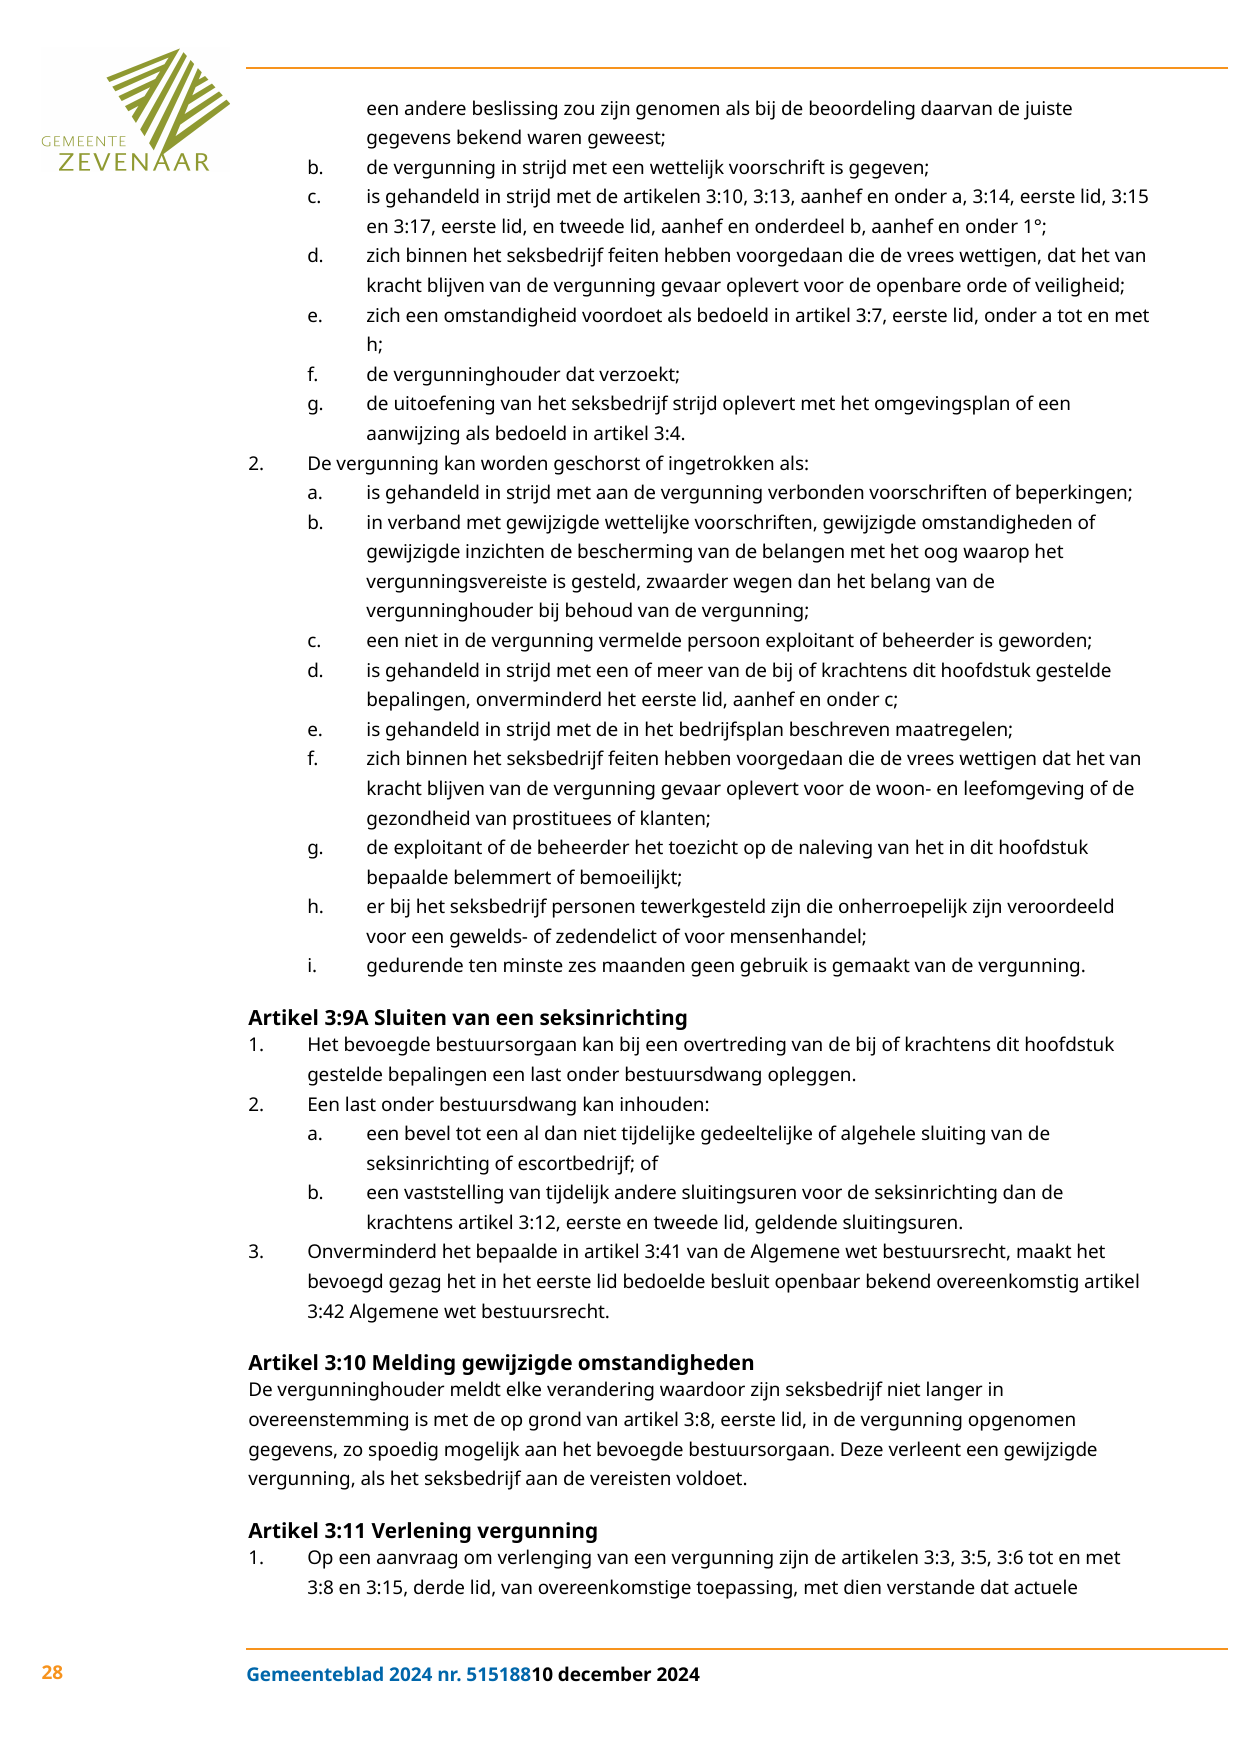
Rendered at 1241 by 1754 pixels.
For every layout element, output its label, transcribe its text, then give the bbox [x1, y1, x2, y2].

list een bevel tot een al dan niet tijdelijke gedeeltelijke of algehele sluiting van de seksinrichting of escortbedrijf; of [307, 1120, 1152, 1176]
list zich een omstandigheid voordoet als bedoeld in artikel 3:7, eerste lid, onder a tot en met h; [307, 302, 1152, 357]
list de vergunninghouder dat verzoekt; [307, 361, 1152, 387]
text Artikel 3:9A Sluiten van een seksinrichting [248, 1003, 1152, 1032]
list in verband met gewijzigde wettelijke voorschriften, gewijzigde omstandigheden of gewijzigde inzichten de bescherming van de belangen met het oog waarop het vergunningsvereiste is gesteld, zwaarder wegen dan het belang van de vergunninghouder bij behoud van de vergunning; [307, 509, 1152, 623]
list zich binnen het seksbedrijf feiten hebben voorgedaan die de vrees wettigen dat het van kracht blijven van de vergunning gevaar oplevert voor de woon- en leefomgeving of de gezondheid van prostituees of klanten; [307, 746, 1152, 831]
list de uitoefening van het seksbedrijf strijd oplevert met het omgevingsplan of een aanwijzing als bedoeld in artikel 3:4. [307, 391, 1152, 446]
list is gehandeld in strijd met aan de vergunning verbonden voorschriften of beperkingen; [307, 479, 1152, 505]
text Artikel 3:10 Melding gewijzigde omstandigheden [248, 1348, 1152, 1377]
list er bij het seksbedrijf personen tewerkgesteld zijn die onherroepelijk zijn veroordeeld voor een gewelds- of zedendelict of voor mensenhandel; [307, 893, 1152, 949]
picture [41, 47, 231, 172]
list is gehandeld in strijd met de artikelen 3:10, 3:13, aanhef en onder a, 3:14, eerste lid, 3:15 en 3:17, eerste lid, en tweede lid, aanhef en onderdeel b, aanhef en onder 1°; [307, 183, 1152, 239]
list de exploitant of de beheerder het toezicht op de naleving van het in dit hoofdstuk bepaalde belemmert of bemoeilijkt; [307, 834, 1152, 890]
list een niet in de vergunning vermelde persoon exploitant of beheerder is geworden; [307, 627, 1152, 653]
list De vergunning kan worden geschorst of ingetrokken als: [248, 450, 1152, 476]
list Het bevoegde bestuursorgaan kan bij een overtreding van de bij of krachtens dit hoofdstuk gestelde bepalingen een last onder bestuursdwang opleggen. [248, 1032, 1152, 1087]
list gedurende ten minste zes maanden geen gebruik is gemaakt van de vergunning. [307, 953, 1152, 978]
list een vaststelling van tijdelijk andere sluitingsuren voor de seksinrichting dan de krachtens artikel 3:12, eerste en tweede lid, geldende sluitingsuren. [307, 1179, 1152, 1235]
list Op een aanvraag om verlenging van een vergunning zijn de artikelen 3:3, 3:5, 3:6 tot en met 3:8 en 3:15, derde lid, van overeenkomstige toepassing, met dien verstande dat actuele [248, 1544, 1152, 1599]
list de vergunning in strijd met een wettelijk voorschrift is gegeven; [307, 154, 1152, 180]
list is gehandeld in strijd met de in het bedrijfsplan beschreven maatregelen; [307, 716, 1152, 742]
list is gehandeld in strijd met een of meer van de bij of krachtens dit hoofdstuk gestelde bepalingen, onverminderd het eerste lid, aanhef en onder c; [307, 657, 1152, 712]
list een andere beslissing zou zijn genomen als bij de beoordeling daarvan de juiste gegevens bekend waren geweest; [307, 95, 1152, 150]
list Onverminderd het bepaalde in artikel 3:41 van de Algemene wet bestuursrecht, maakt het bevoegd gezag het in het eerste lid bedoelde besluit openbaar bekend overeenkomstig artikel 3:42 Algemene wet bestuursrecht. [248, 1239, 1152, 1323]
text Artikel 3:11 Verlening vergunning [248, 1516, 1152, 1544]
list Een last onder bestuursdwang kan inhouden: [248, 1091, 1152, 1116]
list zich binnen het seksbedrijf feiten hebben voorgedaan die de vrees wettigen, dat het van kracht blijven van de vergunning gevaar oplevert voor de openbare orde of veiligheid; [307, 243, 1152, 298]
text De vergunninghouder meldt elke verandering waardoor zijn seksbedrijf niet langer in overeenstemming is met de op grond van artikel 3:8, eerste lid, in de vergunning opgenomen gegevens, zo spoedig mogelijk aan het bevoegde bestuursorgaan. Deze verleent een gewijzigde vergunning, als het seksbedrijf aan de vereisten voldoet. [248, 1377, 1152, 1491]
